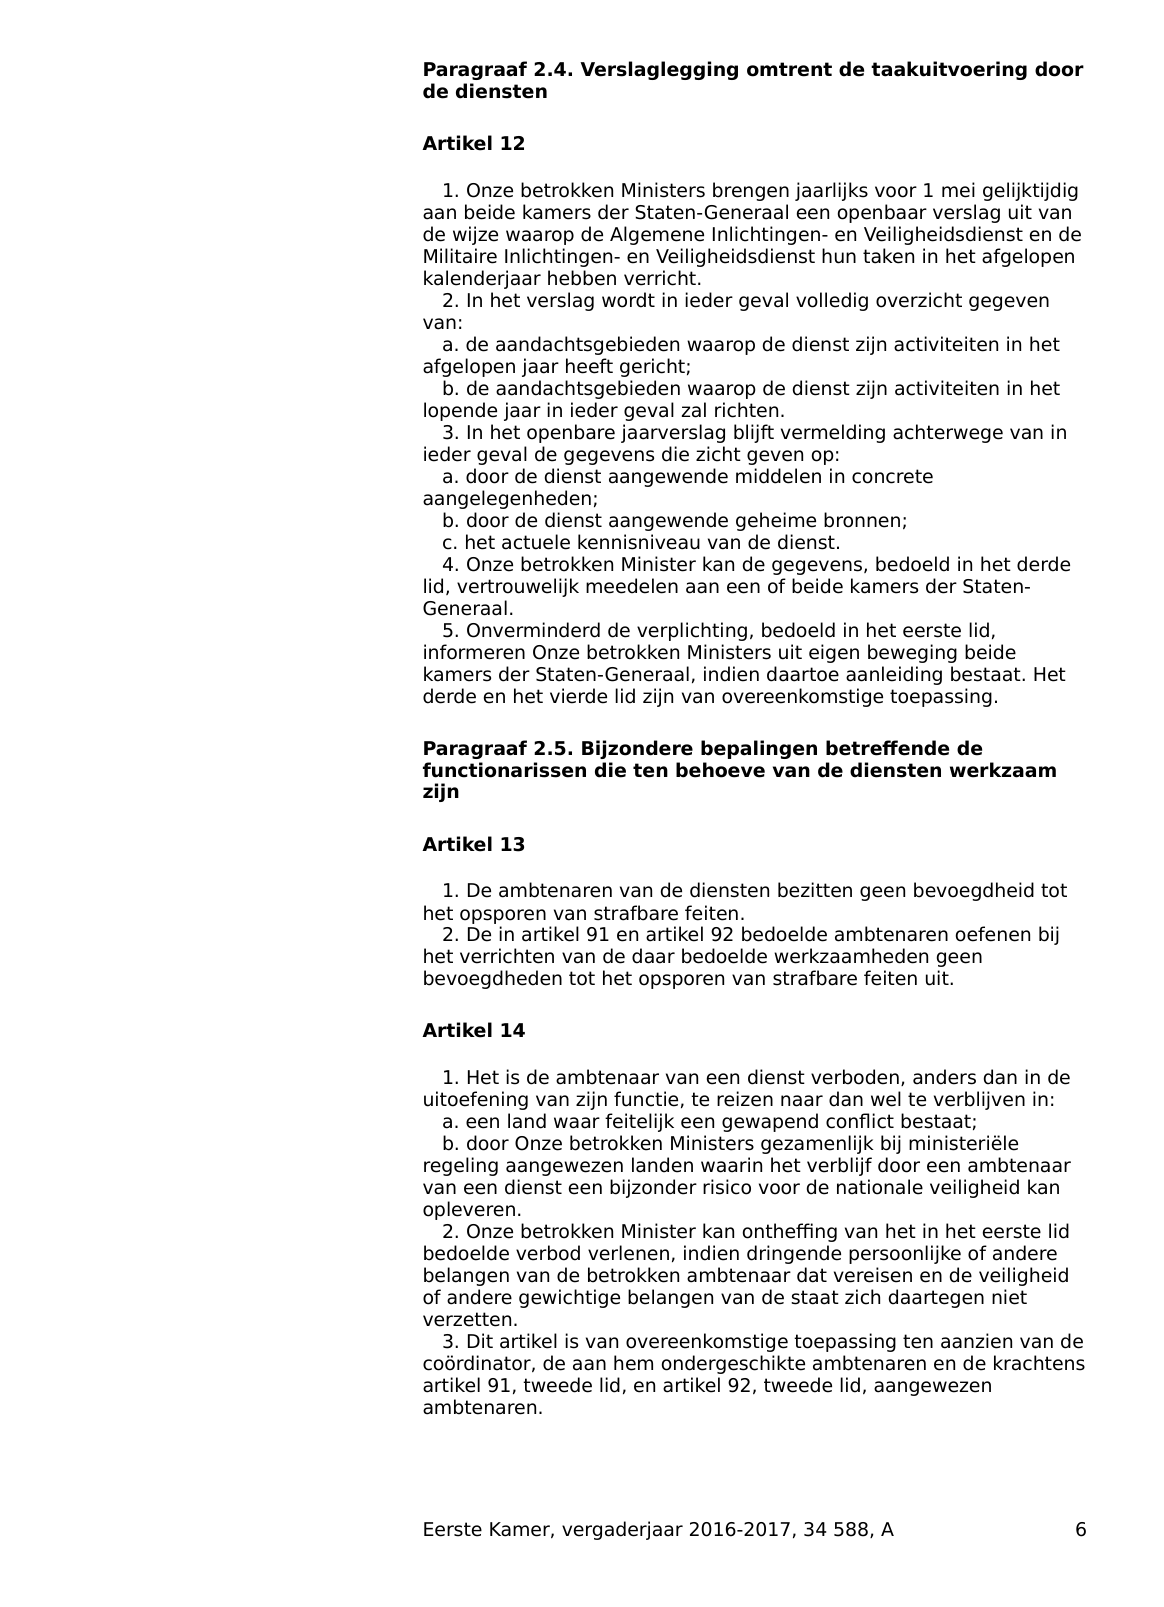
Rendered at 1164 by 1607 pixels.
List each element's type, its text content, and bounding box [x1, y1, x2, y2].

text 2. Onze betrokken Minister kan ontheffing van het in het eerste lid bedoelde verbod verlenen, indien dringende persoonlijke of andere belangen van de betrokken ambtenaar dat vereisen en de veiligheid of andere gewichtige belangen van de staat zich daartegen niet verzetten. [422, 1221, 1087, 1331]
text a. door de dienst aangewende middelen in concrete aangelegenheden; [422, 466, 1087, 510]
text 5. Onverminderd de verplichting, bedoeld in het eerste lid, informeren Onze betrokken Ministers uit eigen beweging beide kamers der Staten-Generaal, indien daartoe aanleiding bestaat. Het derde en het vierde lid zijn van overeenkomstige toepassing. [422, 619, 1087, 707]
text b. door Onze betrokken Ministers gezamenlijk bij ministeriële regeling aangewezen landen waarin het verblijf door een ambtenaar van een dienst een bijzonder risico voor de nationale veiligheid kan opleveren. [422, 1133, 1087, 1221]
text 3. Dit artikel is van overeenkomstige toepassing ten aanzien van de coördinator, de aan hem ondergeschikte ambtenaren en de krachtens artikel 91, tweede lid, en artikel 92, tweede lid, aangewezen ambtenaren. [422, 1331, 1087, 1419]
text 2. In het verslag wordt in ieder geval volledig overzicht gegeven van: [422, 290, 1087, 334]
text 1. De ambtenaren van de diensten bezitten geen bevoegdheid tot het opsporen van strafbare feiten. [422, 880, 1087, 924]
subtitle Artikel 14 [422, 1020, 1087, 1042]
subtitle Paragraaf 2.4. Verslaglegging omtrent de taakuitvoering door de diensten [422, 59, 1087, 103]
subtitle Artikel 12 [422, 133, 1087, 155]
text 4. Onze betrokken Minister kan de gegevens, bedoeld in het derde lid, vertrouwelijk meedelen aan een of beide kamers der Staten-Generaal. [422, 554, 1087, 619]
subtitle Artikel 13 [422, 833, 1087, 855]
text 2. De in artikel 91 en artikel 92 bedoelde ambtenaren oefenen bij het verrichten van de daar bedoelde werkzaamheden geen bevoegdheden tot het opsporen van strafbare feiten uit. [422, 924, 1087, 990]
text a. de aandachtsgebieden waarop de dienst zijn activiteiten in het afgelopen jaar heeft gericht; [422, 334, 1087, 378]
text b. door de dienst aangewende geheime bronnen; [422, 510, 1087, 532]
subtitle Paragraaf 2.5. Bijzondere bepalingen betreffende de functionarissen die ten behoeve van de diensten werkzaam zijn [422, 737, 1087, 803]
text 1. Het is de ambtenaar van een dienst verboden, anders dan in de uitoefening van zijn functie, te reizen naar dan wel te verblijven in: [422, 1067, 1087, 1111]
text 1. Onze betrokken Ministers brengen jaarlijks voor 1 mei gelijktijdig aan beide kamers der Staten-Generaal een openbaar verslag uit van de wijze waarop de Algemene Inlichtingen- en Veiligheidsdienst en de Militaire Inlichtingen- en Veiligheidsdienst hun taken in het afgelopen kalenderjaar hebben verricht. [422, 180, 1087, 290]
text c. het actuele kennisniveau van de dienst. [422, 532, 1087, 554]
text b. de aandachtsgebieden waarop de dienst zijn activiteiten in het lopende jaar in ieder geval zal richten. [422, 378, 1087, 422]
text 3. In het openbare jaarverslag blijft vermelding achterwege van in ieder geval de gegevens die zicht geven op: [422, 422, 1087, 466]
text a. een land waar feitelijk een gewapend conflict bestaat; [422, 1111, 1087, 1133]
